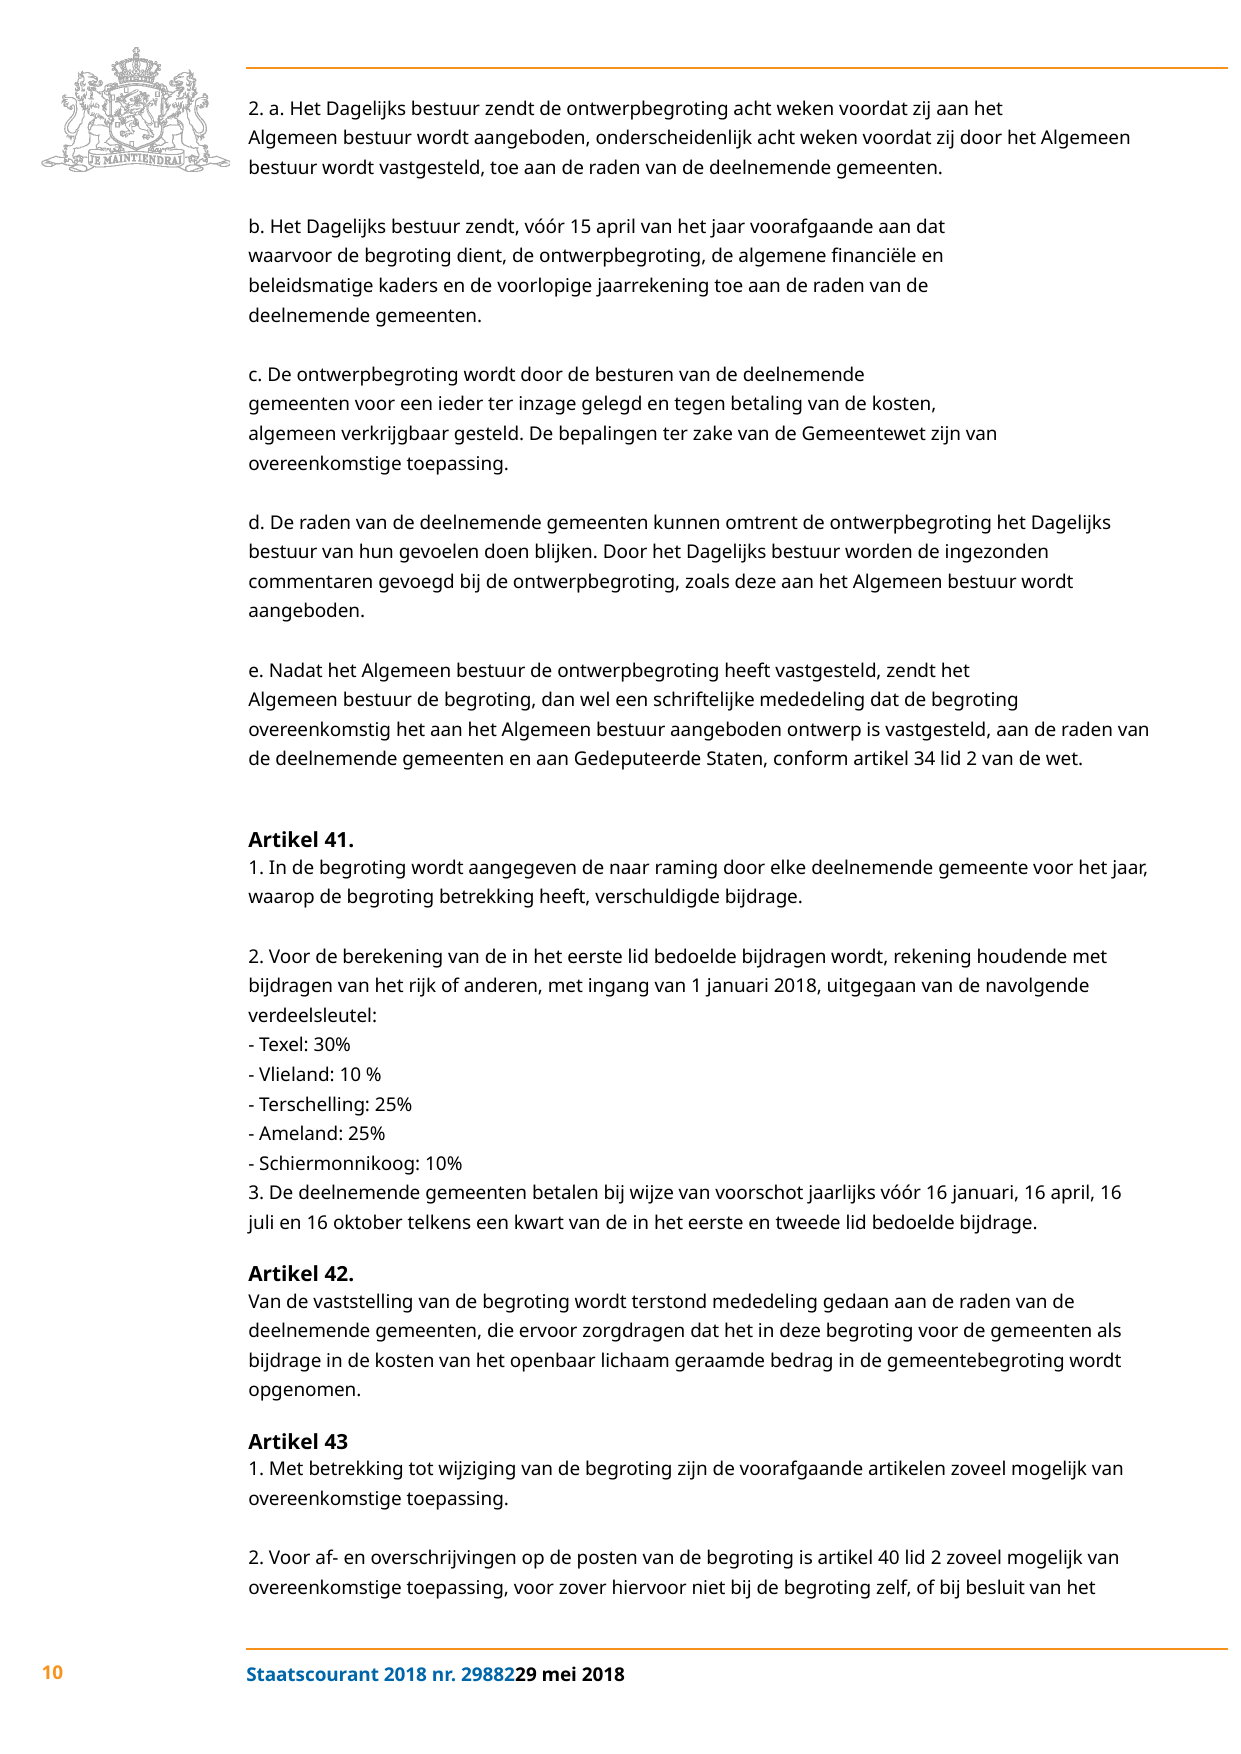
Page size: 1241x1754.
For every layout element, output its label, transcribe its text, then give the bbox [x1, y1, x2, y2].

text deelnemende gemeenten. [248, 302, 1152, 328]
text 2. Voor de berekening van de in het eerste lid bedoelde bijdragen wordt, rekening houdende met bijdragen van het rijk of anderen, met ingang van 1 januari 2018, uitgegaan van de navolgende verdeelsleutel: [248, 943, 1152, 1028]
text - Ameland: 25% [248, 1120, 1152, 1146]
text 1. In de begroting wordt aangegeven de naar raming door elke deelnemende gemeente voor het jaar, waarop de begroting betrekking heeft, verschuldigde bijdrage. [248, 854, 1152, 909]
text c. De ontwerpbegroting wordt door de besturen van de deelnemende [248, 361, 1152, 387]
text Algemeen bestuur de begroting, dan wel een schriftelijke mededeling dat de begroting overeenkomstig het aan het Algemeen bestuur aangeboden ontwerp is vastgesteld, aan de raden van de deelnemende gemeenten en aan Gedeputeerde Staten, conform artikel 34 lid 2 van de wet. [248, 686, 1152, 771]
text - Schiermonnikoog: 10% [248, 1150, 1152, 1176]
text gemeenten voor een ieder ter inzage gelegd en tegen betaling van de kosten, [248, 391, 1152, 416]
text 1. Met betrekking tot wijziging van de begroting zijn de voorafgaande artikelen zoveel mogelijk van overeenkomstige toepassing. [248, 1456, 1152, 1511]
text d. De raden van de deelnemende gemeenten kunnen omtrent de ontwerpbegroting het Dagelijks bestuur van hun gevoelen doen blijken. Door het Dagelijks bestuur worden de ingezonden commentaren gevoegd bij de ontwerpbegroting, zoals deze aan het Algemeen bestuur wordt aangeboden. [248, 509, 1152, 623]
text algemeen verkrijgbaar gesteld. De bepalingen ter zake van de Gemeentewet zijn van overeenkomstige toepassing. [248, 420, 1152, 476]
text Artikel 43 [248, 1427, 1152, 1456]
text e. Nadat het Algemeen bestuur de ontwerpbegroting heeft vastgesteld, zendt het [248, 657, 1152, 683]
text Artikel 41. [248, 826, 1152, 854]
text Algemeen bestuur wordt aangeboden, onderscheidenlijk acht weken voordat zij door het Algemeen bestuur wordt vastgesteld, toe aan de raden van de deelnemende gemeenten. [248, 124, 1152, 180]
text Artikel 42. [248, 1259, 1152, 1288]
text - Vlieland: 10 % [248, 1061, 1152, 1087]
text - Terschelling: 25% [248, 1091, 1152, 1116]
text waarvoor de begroting dient, de ontwerpbegroting, de algemene financiële en [248, 243, 1152, 268]
text - Texel: 30% [248, 1032, 1152, 1057]
text beleidsmatige kaders en de voorlopige jaarrekening toe aan de raden van de [248, 272, 1152, 298]
text 3. De deelnemende gemeenten betalen bij wijze van voorschot jaarlijks vóór 16 januari, 16 april, 16 juli en 16 oktober telkens een kwart van de in het eerste en tweede lid bedoelde bijdrage. [248, 1179, 1152, 1235]
text 2. Voor af- en overschrijvingen op de posten van de begroting is artikel 40 lid 2 zoveel mogelijk van overeenkomstige toepassing, voor zover hiervoor niet bij de begroting zelf, of bij besluit van het [248, 1544, 1152, 1599]
text b. Het Dagelijks bestuur zendt, vóór 15 april van het jaar voorafgaande aan dat [248, 213, 1152, 239]
picture [41, 47, 231, 172]
text Van de vaststelling van de begroting wordt terstond mededeling gedaan aan de raden van de deelnemende gemeenten, die ervoor zorgdragen dat het in deze begroting voor de gemeenten als bijdrage in de kosten van het openbaar lichaam geraamde bedrag in de gemeentebegroting wordt opgenomen. [248, 1288, 1152, 1402]
text 2. a. Het Dagelijks bestuur zendt de ontwerpbegroting acht weken voordat zij aan het [248, 95, 1152, 121]
